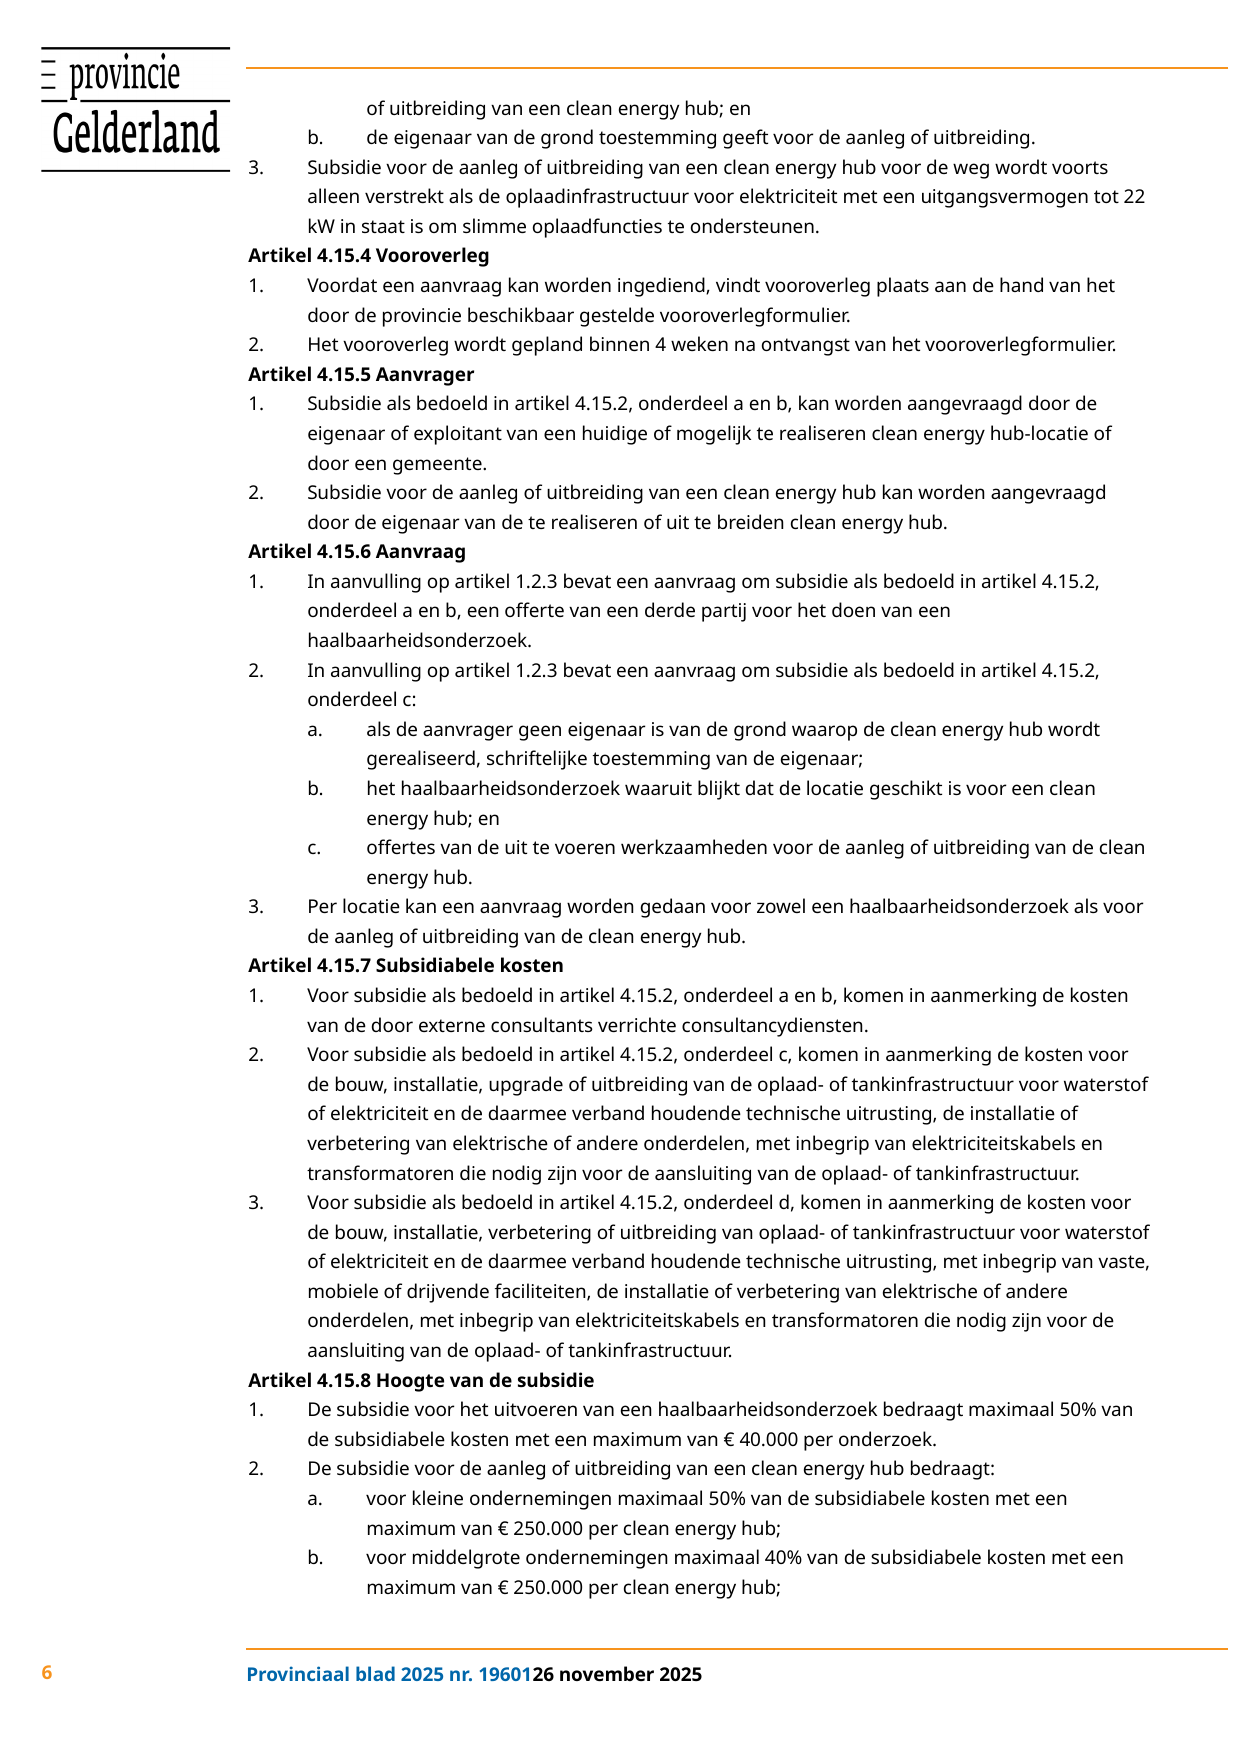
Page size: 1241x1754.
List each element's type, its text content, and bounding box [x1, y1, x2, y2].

text Artikel 4.15.7 Subsidiabele kosten [248, 953, 1152, 978]
list Subsidie voor de aanleg of uitbreiding van een clean energy hub voor de weg wordt voorts alleen verstrekt als de oplaadinfrastructuur voor elektriciteit met een uitgangsvermogen tot 22 kW in staat is om slimme oplaadfuncties te ondersteunen. [248, 154, 1152, 239]
list Subsidie als bedoeld in artikel 4.15.2, onderdeel a en b, kan worden aangevraagd door de eigenaar of exploitant van een huidige of mogelijk te realiseren clean energy hub-locatie of door een gemeente. [248, 391, 1152, 476]
list het haalbaarheidsonderzoek waaruit blijkt dat de locatie geschikt is voor een clean energy hub; en [307, 775, 1152, 831]
list Voor subsidie als bedoeld in artikel 4.15.2, onderdeel a en b, komen in aanmerking de kosten van de door externe consultants verrichte consultancydiensten. [248, 982, 1152, 1038]
list In aanvulling op artikel 1.2.3 bevat een aanvraag om subsidie als bedoeld in artikel 4.15.2, onderdeel c: [248, 657, 1152, 712]
list de eigenaar van de grond toestemming geeft voor de aanleg of uitbreiding. [307, 124, 1152, 150]
picture [41, 47, 231, 172]
text Artikel 4.15.5 Aanvrager [248, 361, 1152, 387]
list offertes van de uit te voeren werkzaamheden voor de aanleg of uitbreiding van de clean energy hub. [307, 834, 1152, 890]
text Artikel 4.15.6 Aanvraag [248, 538, 1152, 564]
list De subsidie voor de aanleg of uitbreiding van een clean energy hub bedraagt: [248, 1456, 1152, 1481]
list De subsidie voor het uitvoeren van een haalbaarheidsonderzoek bedraagt maximaal 50% van de subsidiabele kosten met een maximum van € 40.000 per onderzoek. [248, 1396, 1152, 1452]
list In aanvulling op artikel 1.2.3 bevat een aanvraag om subsidie als bedoeld in artikel 4.15.2, onderdeel a en b, een offerte van een derde partij voor het doen van een haalbaarheidsonderzoek. [248, 568, 1152, 653]
list Per locatie kan een aanvraag worden gedaan voor zowel een haalbaarheidsonderzoek als voor de aanleg of uitbreiding van de clean energy hub. [248, 893, 1152, 949]
list als de aanvrager geen eigenaar is van de grond waarop de clean energy hub wordt gerealiseerd, schriftelijke toestemming van de eigenaar; [307, 716, 1152, 771]
list Voor subsidie als bedoeld in artikel 4.15.2, onderdeel c, komen in aanmerking de kosten voor de bouw, installatie, upgrade of uitbreiding van de oplaad- of tankinfrastructuur voor waterstof of elektriciteit en de daarmee verband houdende technische uitrusting, de installatie of verbetering van elektrische of andere onderdelen, met inbegrip van elektriciteitskabels en transformatoren die nodig zijn voor de aansluiting van de oplaad- of tankinfrastructuur. [248, 1041, 1152, 1186]
list voor kleine ondernemingen maximaal 50% van de subsidiabele kosten met een maximum van € 250.000 per clean energy hub; [307, 1485, 1152, 1541]
text Artikel 4.15.4 Vooroverleg [248, 243, 1152, 268]
text Artikel 4.15.8 Hoogte van de subsidie [248, 1367, 1152, 1393]
list Het vooroverleg wordt gepland binnen 4 weken na ontvangst van het vooroverlegformulier. [248, 331, 1152, 357]
list Voor subsidie als bedoeld in artikel 4.15.2, onderdeel d, komen in aanmerking de kosten voor de bouw, installatie, verbetering of uitbreiding van oplaad- of tankinfrastructuur voor waterstof of elektriciteit en de daarmee verband houdende technische uitrusting, met inbegrip van vaste, mobiele of drijvende faciliteiten, de installatie of verbetering van elektrische of andere onderdelen, met inbegrip van elektriciteitskabels en transformatoren die nodig zijn voor de aansluiting van de oplaad- of tankinfrastructuur. [248, 1189, 1152, 1363]
list of uitbreiding van een clean energy hub; en [307, 95, 1152, 121]
list Subsidie voor de aanleg of uitbreiding van een clean energy hub kan worden aangevraagd door de eigenaar van de te realiseren of uit te breiden clean energy hub. [248, 479, 1152, 535]
list voor middelgrote ondernemingen maximaal 40% van de subsidiabele kosten met een maximum van € 250.000 per clean energy hub; [307, 1544, 1152, 1600]
list Voordat een aanvraag kan worden ingediend, vindt vooroverleg plaats aan de hand van het door de provincie beschikbaar gestelde vooroverlegformulier. [248, 272, 1152, 328]
